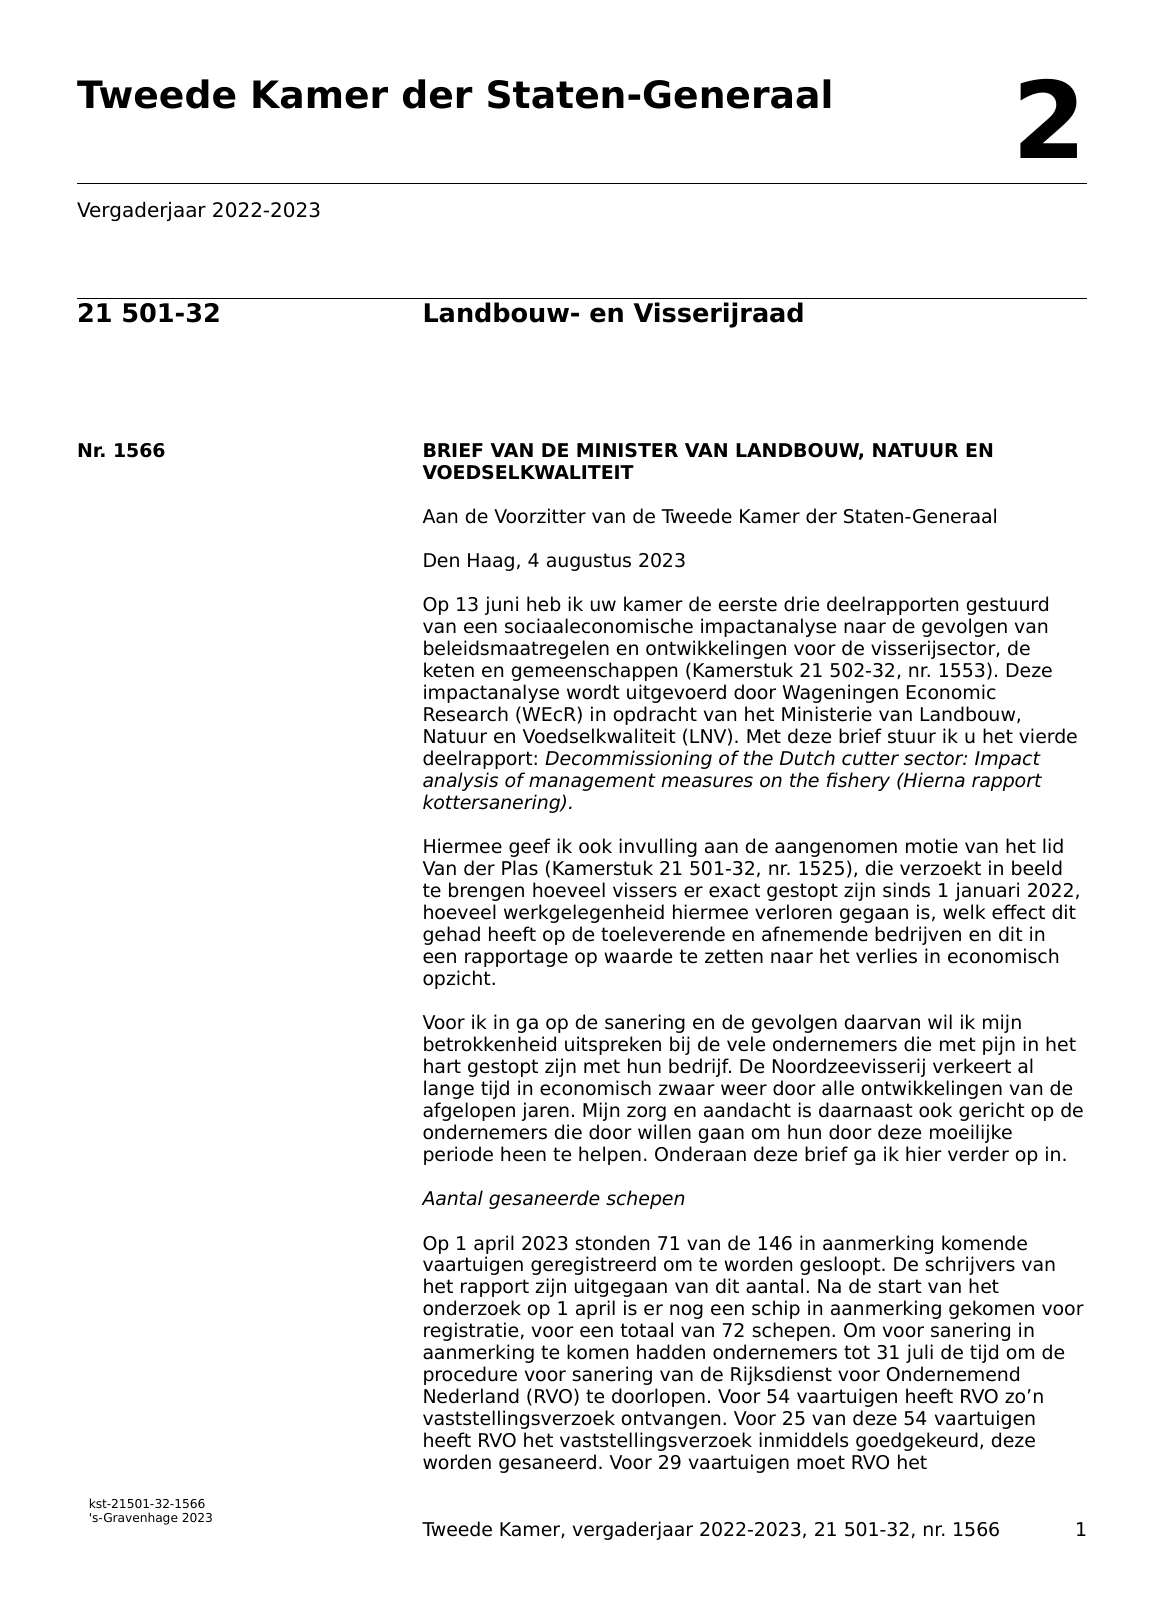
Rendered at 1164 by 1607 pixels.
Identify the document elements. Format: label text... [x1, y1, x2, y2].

text Voor ik in ga op de sanering en de gevolgen daarvan wil ik mijn betrokkenheid uitspreken bij de vele ondernemers die met pijn in het hart gestopt zijn met hun bedrijf. De Noordzeevisserij verkeert al lange tijd in economisch zwaar weer door alle ontwikkelingen van de afgelopen jaren. Mijn zorg en aandacht is daarnaast ook gericht op de ondernemers die door willen gaan om hun door deze moeilijke periode heen te helpen. Onderaan deze brief ga ik hier verder op in. [422, 1012, 1087, 1166]
text 's-Gravenhage 2023 [88, 1511, 323, 1525]
text Den Haag, 4 augustus 2023 [422, 550, 1087, 572]
text kst-21501-32-1566 [88, 1497, 323, 1511]
subtitle Nr. 1566 BRIEF VAN DE MINISTER VAN LANDBOUW, NATUUR EN VOEDSELKWALITEIT [77, 440, 1087, 484]
table_cell Vergaderjaar 2022-2023 [77, 184, 1087, 298]
text Aan de Voorzitter van de Tweede Kamer der Staten-Generaal [422, 506, 1087, 528]
text Hiermee geef ik ook invulling aan de aangenomen motie van het lid Van der Plas (Kamerstuk 21 501-32, nr. 1525), die verzoekt in beeld te brengen hoeveel vissers er exact gestopt zijn sinds 1 januari 2022, hoeveel werkgelegenheid hiermee verloren gegaan is, welk effect dit gehad heeft op de toeleverende en afnemende bedrijven en dit in een rapportage op waarde te zetten naar het verlies in economisch opzicht. [422, 836, 1087, 990]
subtitle 21 501-32 Landbouw- en Visserijraad [77, 299, 1087, 329]
text Op 13 juni heb ik uw kamer de eerste drie deelrapporten gestuurd van een sociaaleconomische impactanalyse naar de gevolgen van beleidsmaatregelen en ontwikkelingen voor de visserijsector, de keten en gemeenschappen (Kamerstuk 21 502-32, nr. 1553). Deze impactanalyse wordt uitgevoerd door Wageningen Economic Research (WEcR) in opdracht van het Ministerie van Landbouw, Natuur en Voedselkwaliteit (LNV). Met deze brief stuur ik u het vierde deelrapport: Decommissioning of the Dutch cutter sector: Impact analysis of management measures on the fishery (Hierna rapport kottersanering). [422, 594, 1087, 814]
table_header 2 [886, 59, 1087, 183]
text Op 1 april 2023 stonden 71 van de 146 in aanmerking komende vaartuigen geregistreerd om te worden gesloopt. De schrijvers van het rapport zijn uitgegaan van dit aantal. Na de start van het onderzoek op 1 april is er nog een schip in aanmerking gekomen voor registratie, voor een totaal van 72 schepen. Om voor sanering in aanmerking te komen hadden ondernemers tot 31 juli de tijd om de procedure voor sanering van de Rijksdienst voor Ondernemend Nederland (RVO) te doorlopen. Voor 54 vaartuigen heeft RVO zo’n vaststellingsverzoek ontvangen. Voor 25 van deze 54 vaartuigen heeft RVO het vaststellingsverzoek inmiddels goedgekeurd, deze worden gesaneerd. Voor 29 vaartuigen moet RVO het [422, 1232, 1087, 1474]
table_header Tweede Kamer der Staten-Generaal [77, 59, 886, 183]
subtitle Aantal gesaneerde schepen [422, 1188, 1087, 1210]
